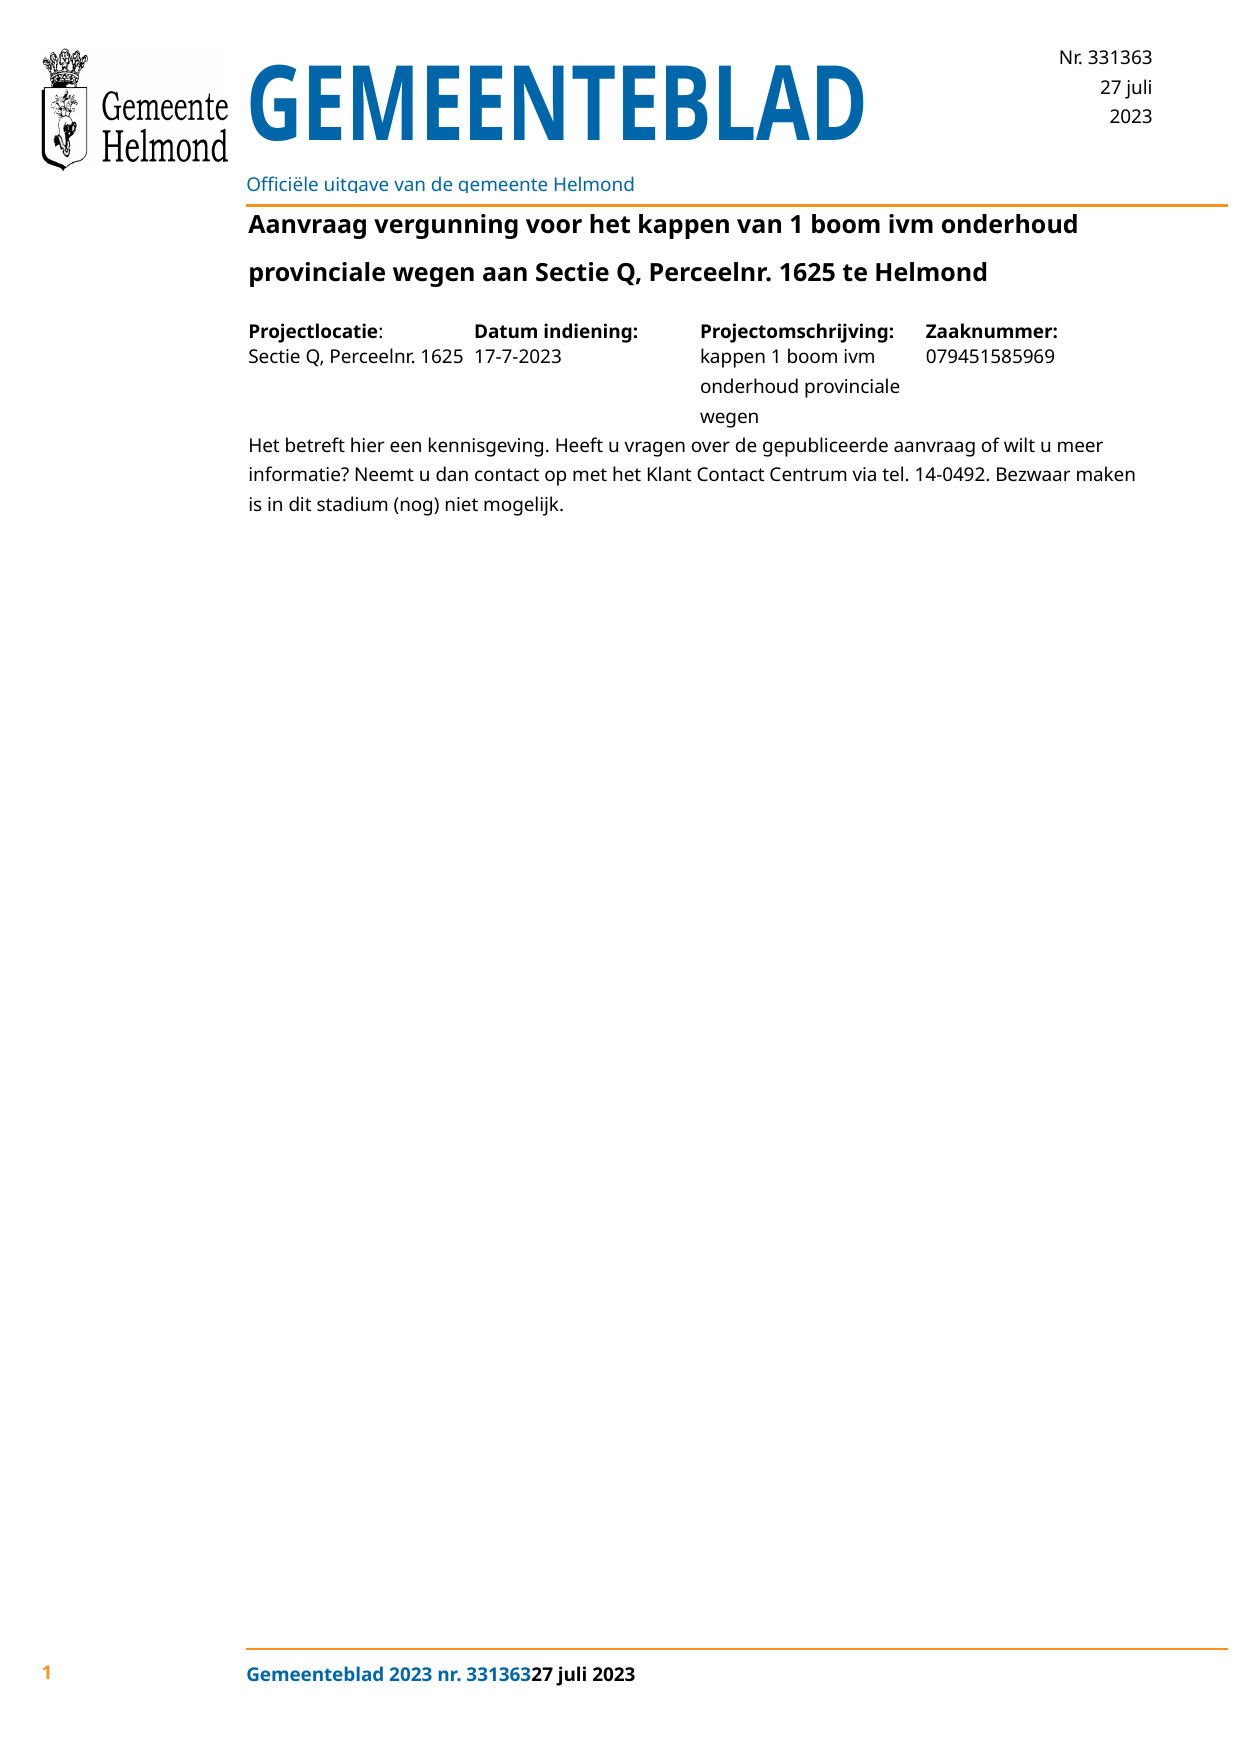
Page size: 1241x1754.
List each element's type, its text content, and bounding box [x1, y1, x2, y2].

picture [41, 47, 231, 172]
table_header Datum indiening: [474, 318, 700, 344]
table_cell 17-7-2023 [474, 344, 700, 429]
table_header Zaaknummer: [926, 318, 1152, 344]
table_header Projectlocatie: [248, 318, 474, 344]
text Aanvraag vergunning voor het kappen van 1 boom ivm onderhoud provinciale wegen aan Sectie Q, Perceelnr. 1625 te Helmond [248, 207, 1152, 288]
table_cell Sectie Q, Perceelnr. 1625 [248, 344, 474, 429]
table_cell 079451585969 [926, 344, 1152, 429]
text Het betreft hier een kennisgeving. Heeft u vragen over de gepubliceerde aanvraag of wilt u meer informatie? Neemt u dan contact op met het Klant Contact Centrum via tel. 14-0492. Bezwaar maken is in dit stadium (nog) niet mogelijk. [248, 432, 1152, 517]
table_header Projectomschrijving: [700, 318, 926, 344]
table_cell kappen 1 boom ivm onderhoud provinciale wegen [700, 344, 926, 429]
